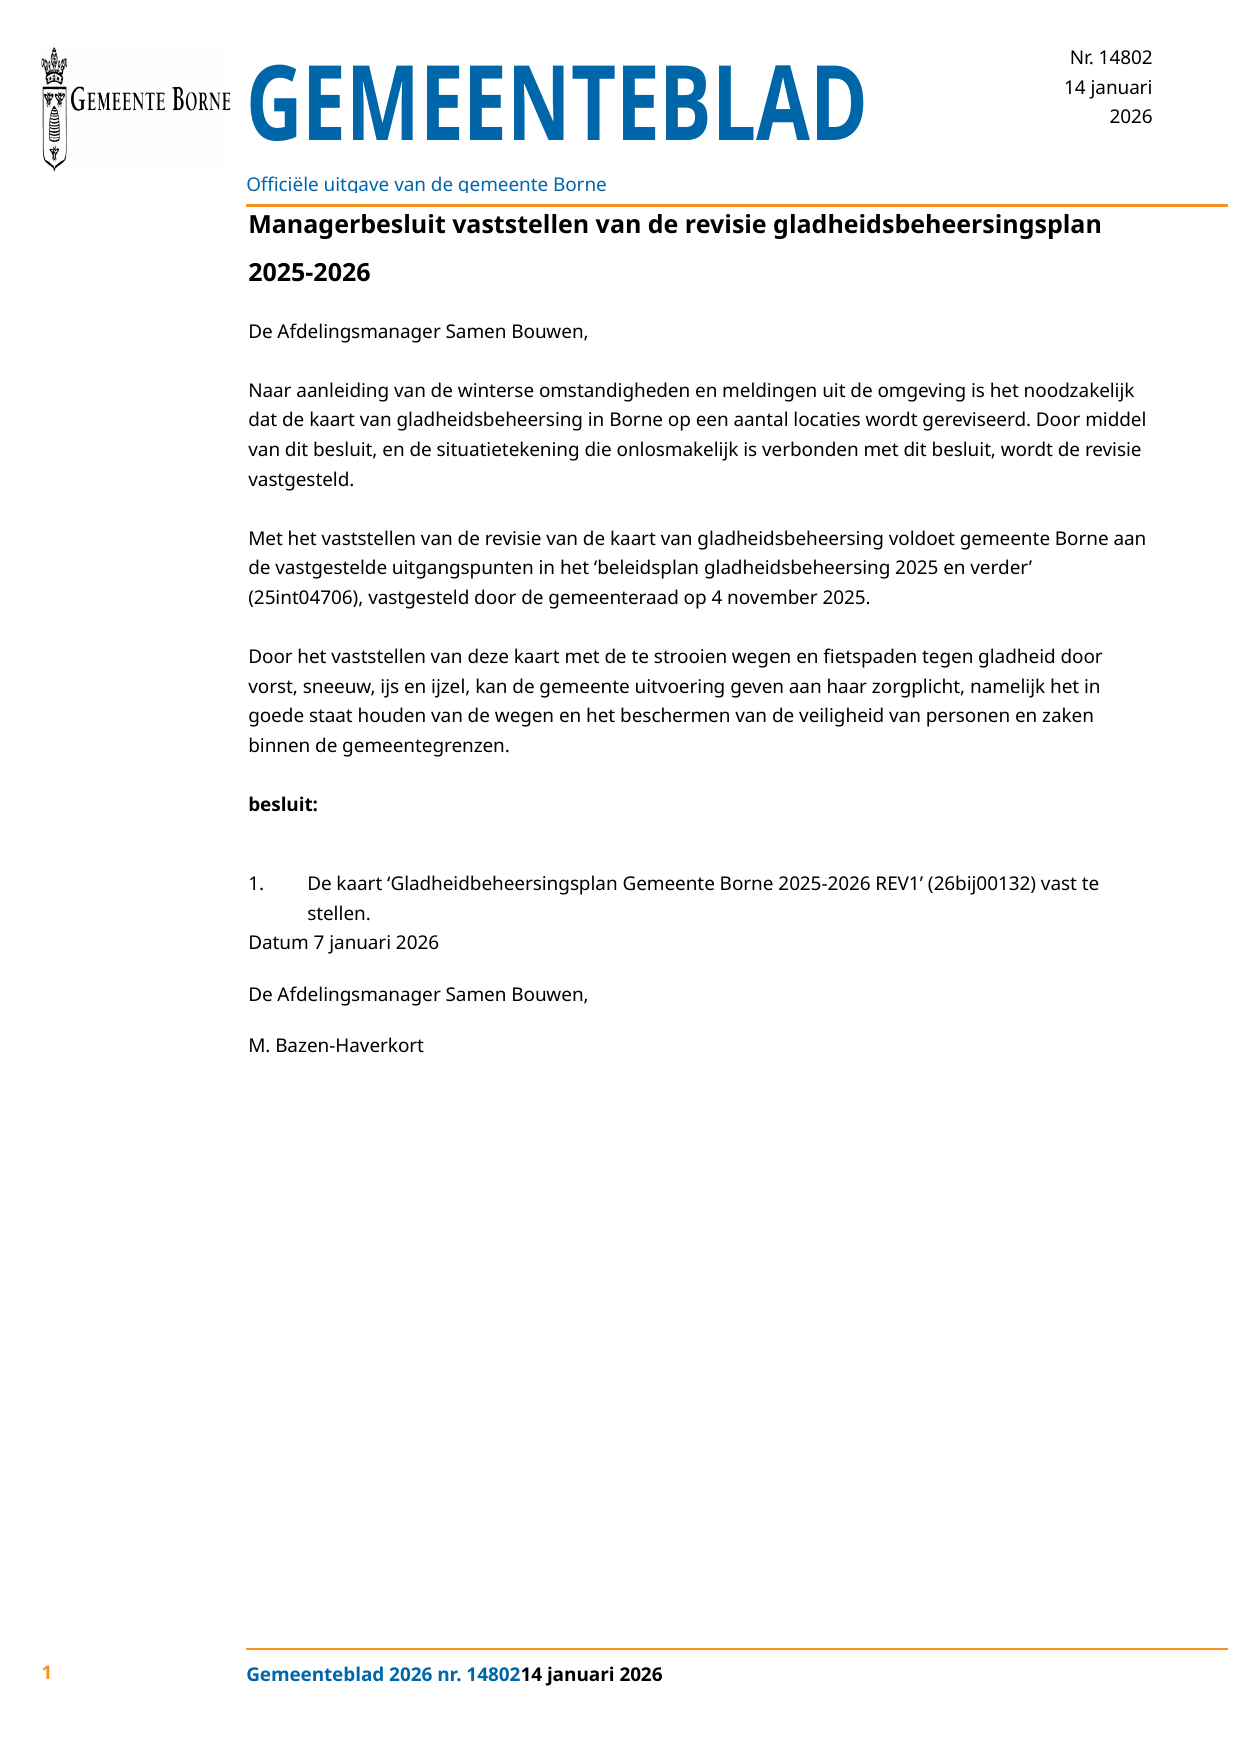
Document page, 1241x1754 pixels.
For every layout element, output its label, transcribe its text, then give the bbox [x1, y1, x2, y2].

list De kaart ‘Gladheidbeheersingsplan Gemeente Borne 2025-2026 REV1’ (26bij00132) vast te stellen. [248, 870, 1152, 925]
text Met het vaststellen van de revisie van de kaart van gladheidsbeheersing voldoet gemeente Borne aan de vastgestelde uitgangspunten in het ‘beleidsplan gladheidsbeheersing 2025 en verder’ (25int04706), vastgesteld door de gemeenteraad op 4 november 2025. [248, 525, 1152, 610]
text Datum 7 januari 2026 [248, 929, 1152, 955]
text Naar aanleiding van de winterse omstandigheden en meldingen uit de omgeving is het noodzakelijk dat de kaart van gladheidsbeheersing in Borne op een aantal locaties wordt gereviseerd. Door middel van dit besluit, en de situatietekening die onlosmakelijk is verbonden met dit besluit, wordt de revisie vastgesteld. [248, 377, 1152, 492]
text M. Bazen-Haverkort [248, 1032, 1152, 1058]
text De Afdelingsmanager Samen Bouwen, [248, 981, 1152, 1006]
text besluit: [248, 791, 1152, 817]
text Managerbesluit vaststellen van de revisie gladheidsbeheersingsplan 2025-2026 [248, 207, 1152, 288]
text Door het vaststellen van deze kaart met de te strooien wegen en fietspaden tegen gladheid door vorst, sneeuw, ijs en ijzel, kan de gemeente uitvoering geven aan haar zorgplicht, namelijk het in goede staat houden van de wegen en het beschermen van de veiligheid van personen en zaken binnen de gemeentegrenzen. [248, 643, 1152, 758]
picture [41, 47, 231, 172]
text De Afdelingsmanager Samen Bouwen, [248, 318, 1152, 344]
